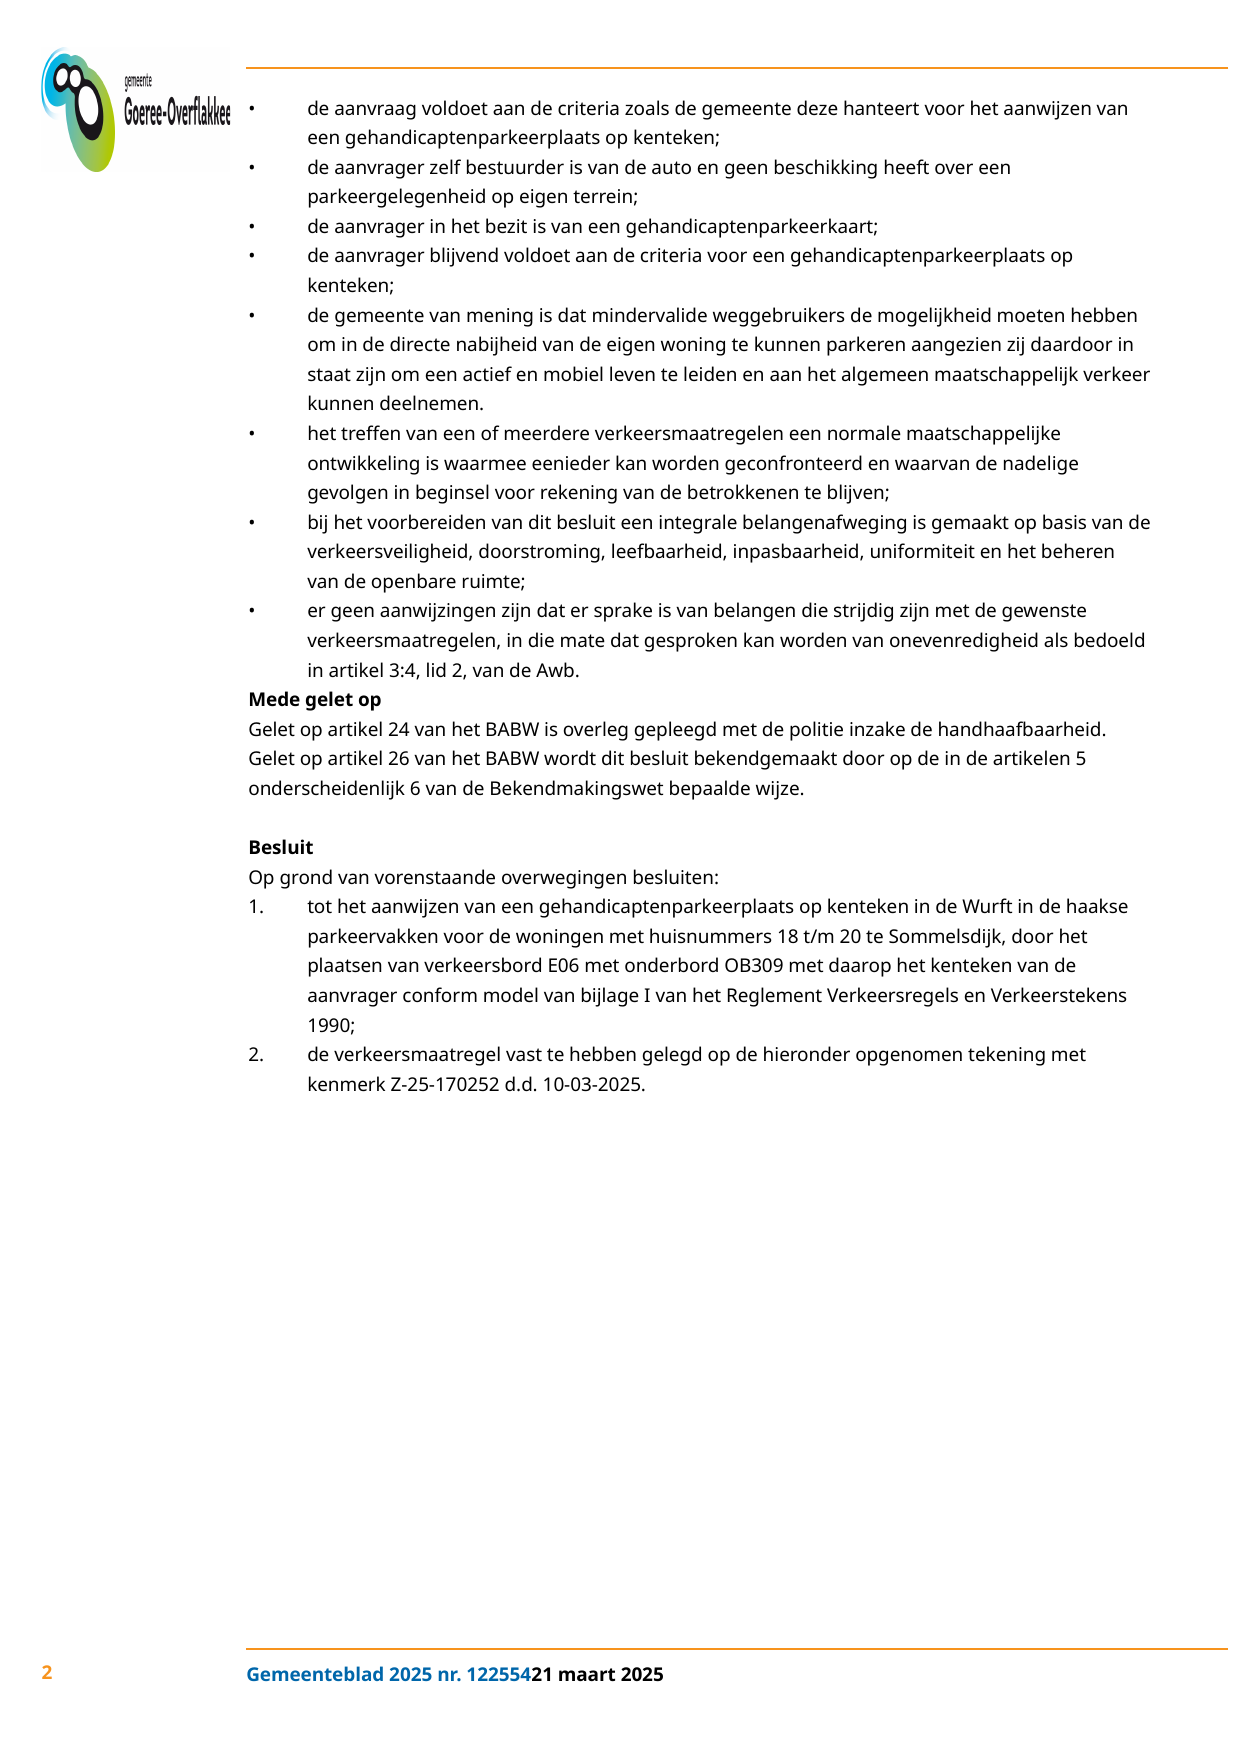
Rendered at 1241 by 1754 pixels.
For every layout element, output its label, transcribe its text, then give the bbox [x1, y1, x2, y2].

list de aanvraag voldoet aan de criteria zoals de gemeente deze hanteert voor het aanwijzen van een gehandicaptenparkeerplaats op kenteken; [248, 95, 1152, 150]
list de aanvrager zelf bestuurder is van de auto en geen beschikking heeft over een parkeergelegenheid op eigen terrein; [248, 154, 1152, 209]
list het treffen van een of meerdere verkeersmaatregelen een normale maatschappelijke ontwikkeling is waarmee eenieder kan worden geconfronteerd en waarvan de nadelige gevolgen in beginsel voor rekening van de betrokkenen te blijven; [248, 420, 1152, 505]
list de aanvrager in het bezit is van een gehandicaptenparkeerkaart; [248, 213, 1152, 239]
list bij het voorbereiden van dit besluit een integrale belangenafweging is gemaakt op basis van de verkeersveiligheid, doorstroming, leefbaarheid, inpasbaarheid, uniformiteit en het beheren van de openbare ruimte; [248, 509, 1152, 594]
text Gelet op artikel 24 van het BABW is overleg gepleegd met de politie inzake de handhaafbaarheid. [248, 716, 1152, 742]
text Mede gelet op [248, 686, 1152, 712]
picture [41, 47, 231, 172]
list de aanvrager blijvend voldoet aan de criteria voor een gehandicaptenparkeerplaats op kenteken; [248, 243, 1152, 298]
list tot het aanwijzen van een gehandicaptenparkeerplaats op kenteken in de Wurft in de haakse parkeervakken voor de woningen met huisnummers 18 t/m 20 te Sommelsdijk, door het plaatsen van verkeersbord E06 met onderbord OB309 met daarop het kenteken van de aanvrager conform model van bijlage I van het Reglement Verkeersregels en Verkeerstekens 1990; [248, 893, 1152, 1038]
text Besluit [248, 834, 1152, 860]
list de verkeersmaatregel vast te hebben gelegd op de hieronder opgenomen tekening met kenmerk Z-25-170252 d.d. 10-03-2025. [248, 1041, 1152, 1097]
list de gemeente van mening is dat mindervalide weggebruikers de mogelijkheid moeten hebben om in de directe nabijheid van de eigen woning te kunnen parkeren aangezien zij daardoor in staat zijn om een actief en mobiel leven te leiden en aan het algemeen maatschappelijk verkeer kunnen deelnemen. [248, 302, 1152, 416]
text Op grond van vorenstaande overwegingen besluiten: [248, 864, 1152, 890]
text Gelet op artikel 26 van het BABW wordt dit besluit bekendgemaakt door op de in de artikelen 5 onderscheidenlijk 6 van de Bekendmakingswet bepaalde wijze. [248, 746, 1152, 801]
list er geen aanwijzingen zijn dat er sprake is van belangen die strijdig zijn met de gewenste verkeersmaatregelen, in die mate dat gesproken kan worden van onevenredigheid als bedoeld in artikel 3:4, lid 2, van de Awb. [248, 598, 1152, 683]
